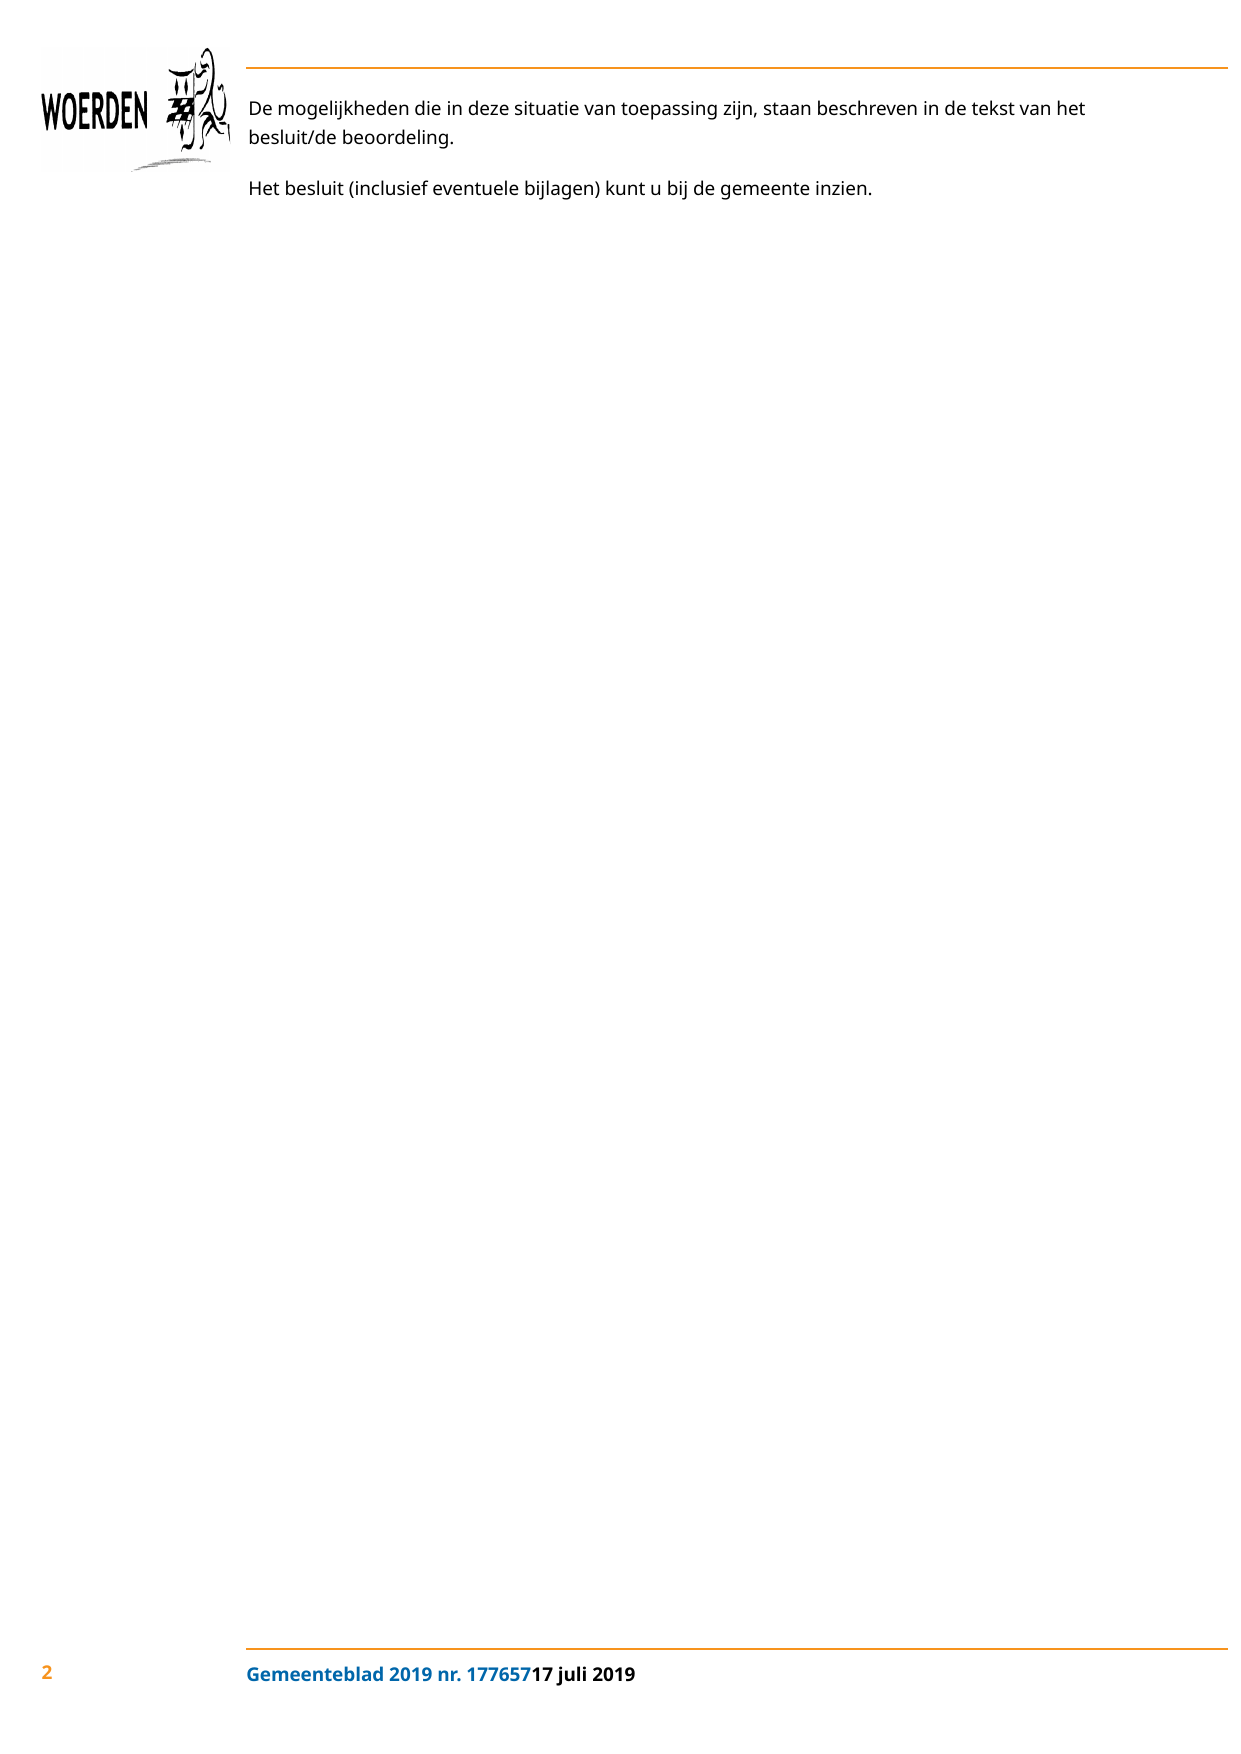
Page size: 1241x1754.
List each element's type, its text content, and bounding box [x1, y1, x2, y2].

text Het besluit (inclusief eventuele bijlagen) kunt u bij de gemeente inzien. [248, 175, 1152, 201]
picture [41, 47, 231, 172]
text De mogelijkheden die in deze situatie van toepassing zijn, staan beschreven in de tekst van het besluit/de beoordeling. [248, 95, 1152, 150]
